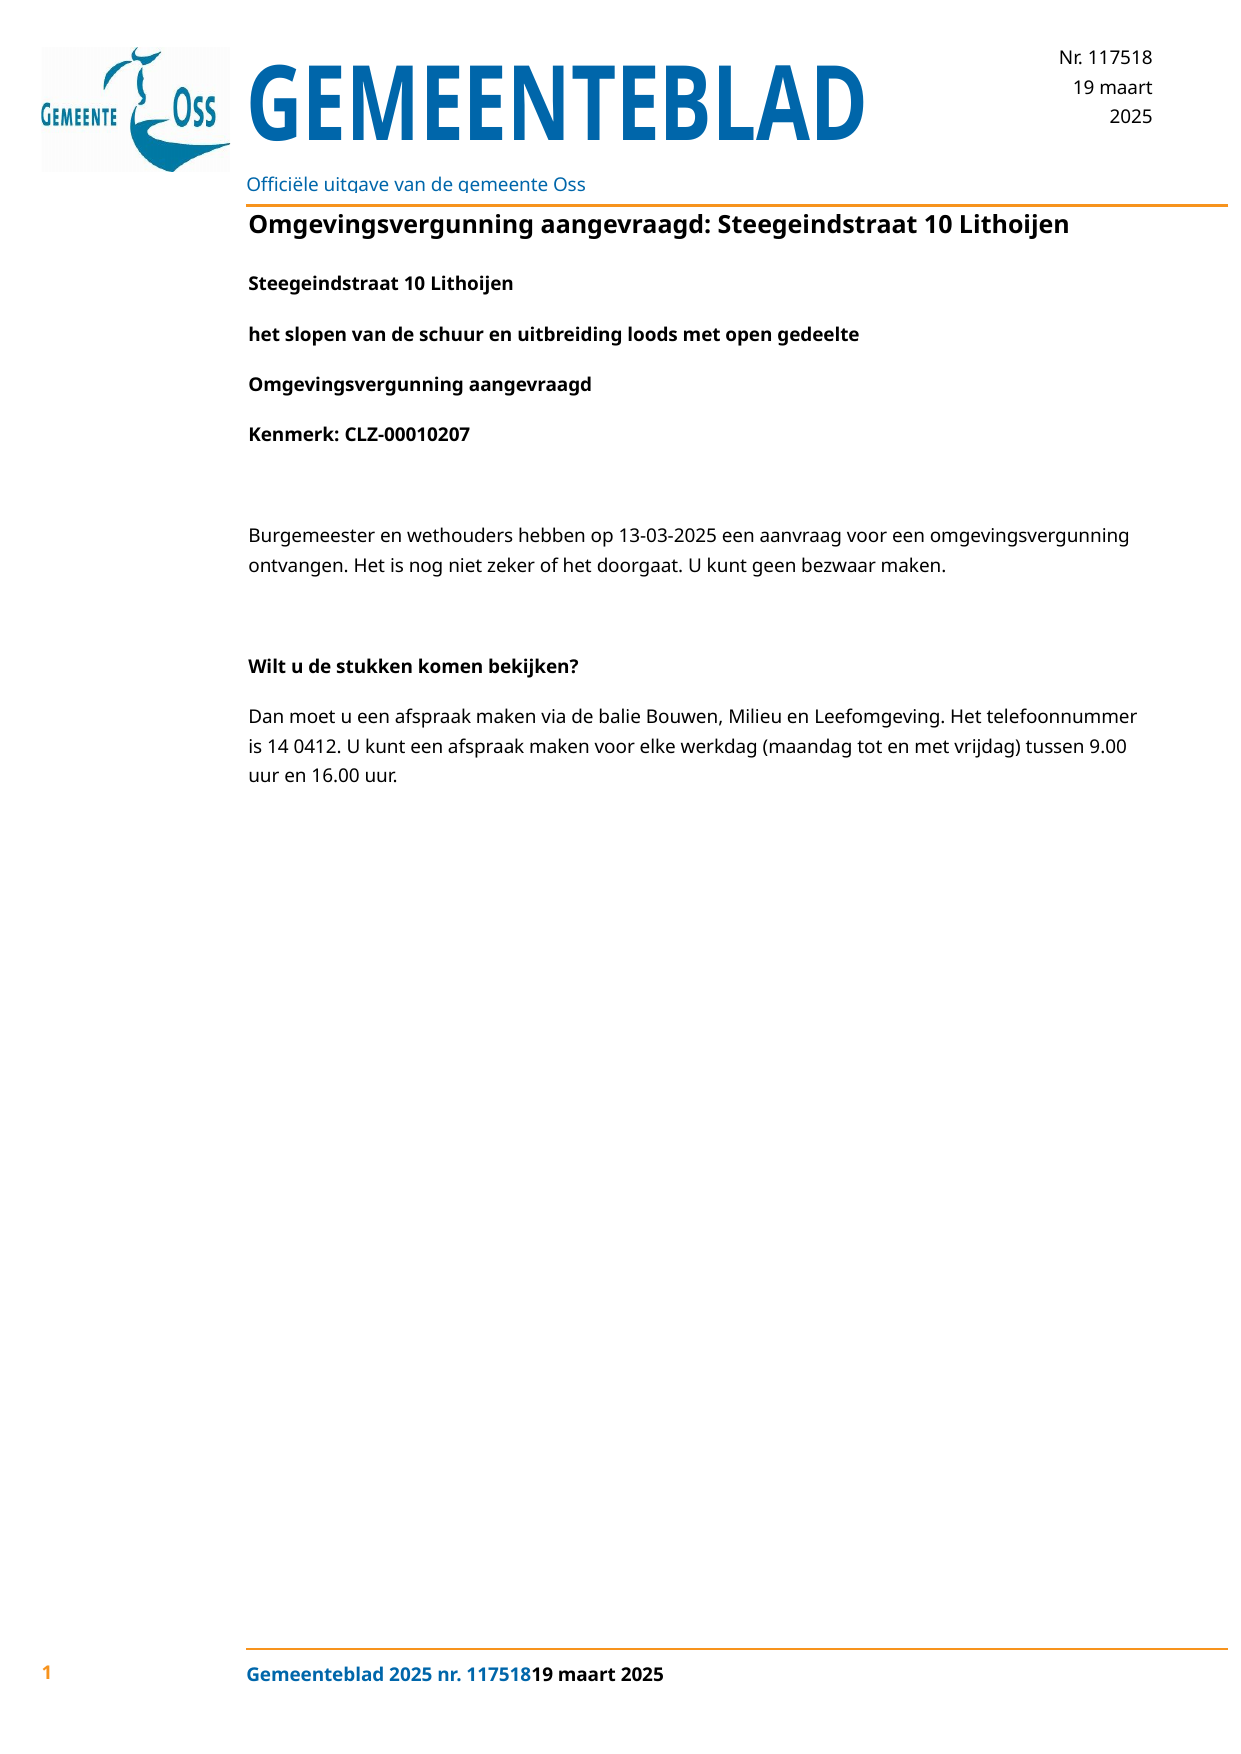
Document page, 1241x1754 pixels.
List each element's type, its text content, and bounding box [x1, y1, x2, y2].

text Omgevingsvergunning aangevraagd [248, 371, 1152, 397]
text Burgemeester en wethouders hebben op 13-03-2025 een aanvraag voor een omgevingsvergunning ontvangen. Het is nog niet zeker of het doorgaat. U kunt geen bezwaar maken. [248, 522, 1152, 578]
text Dan moet u een afspraak maken via de balie Bouwen, Milieu en Leefomgeving. Het telefoonnummer is 14 0412. U kunt een afspraak maken voor elke werkdag (maandag tot en met vrijdag) tussen 9.00 uur en 16.00 uur. [248, 703, 1152, 788]
text Wilt u de stukken komen bekijken? [248, 653, 1152, 678]
text Steegeindstraat 10 Lithoijen [248, 270, 1152, 296]
text Kenmerk: CLZ-00010207 [248, 422, 1152, 447]
picture [41, 47, 231, 172]
text het slopen van de schuur en uitbreiding loods met open gedeelte [248, 321, 1152, 346]
text Omgevingsvergunning aangevraagd: Steegeindstraat 10 Lithoijen [248, 207, 1152, 241]
